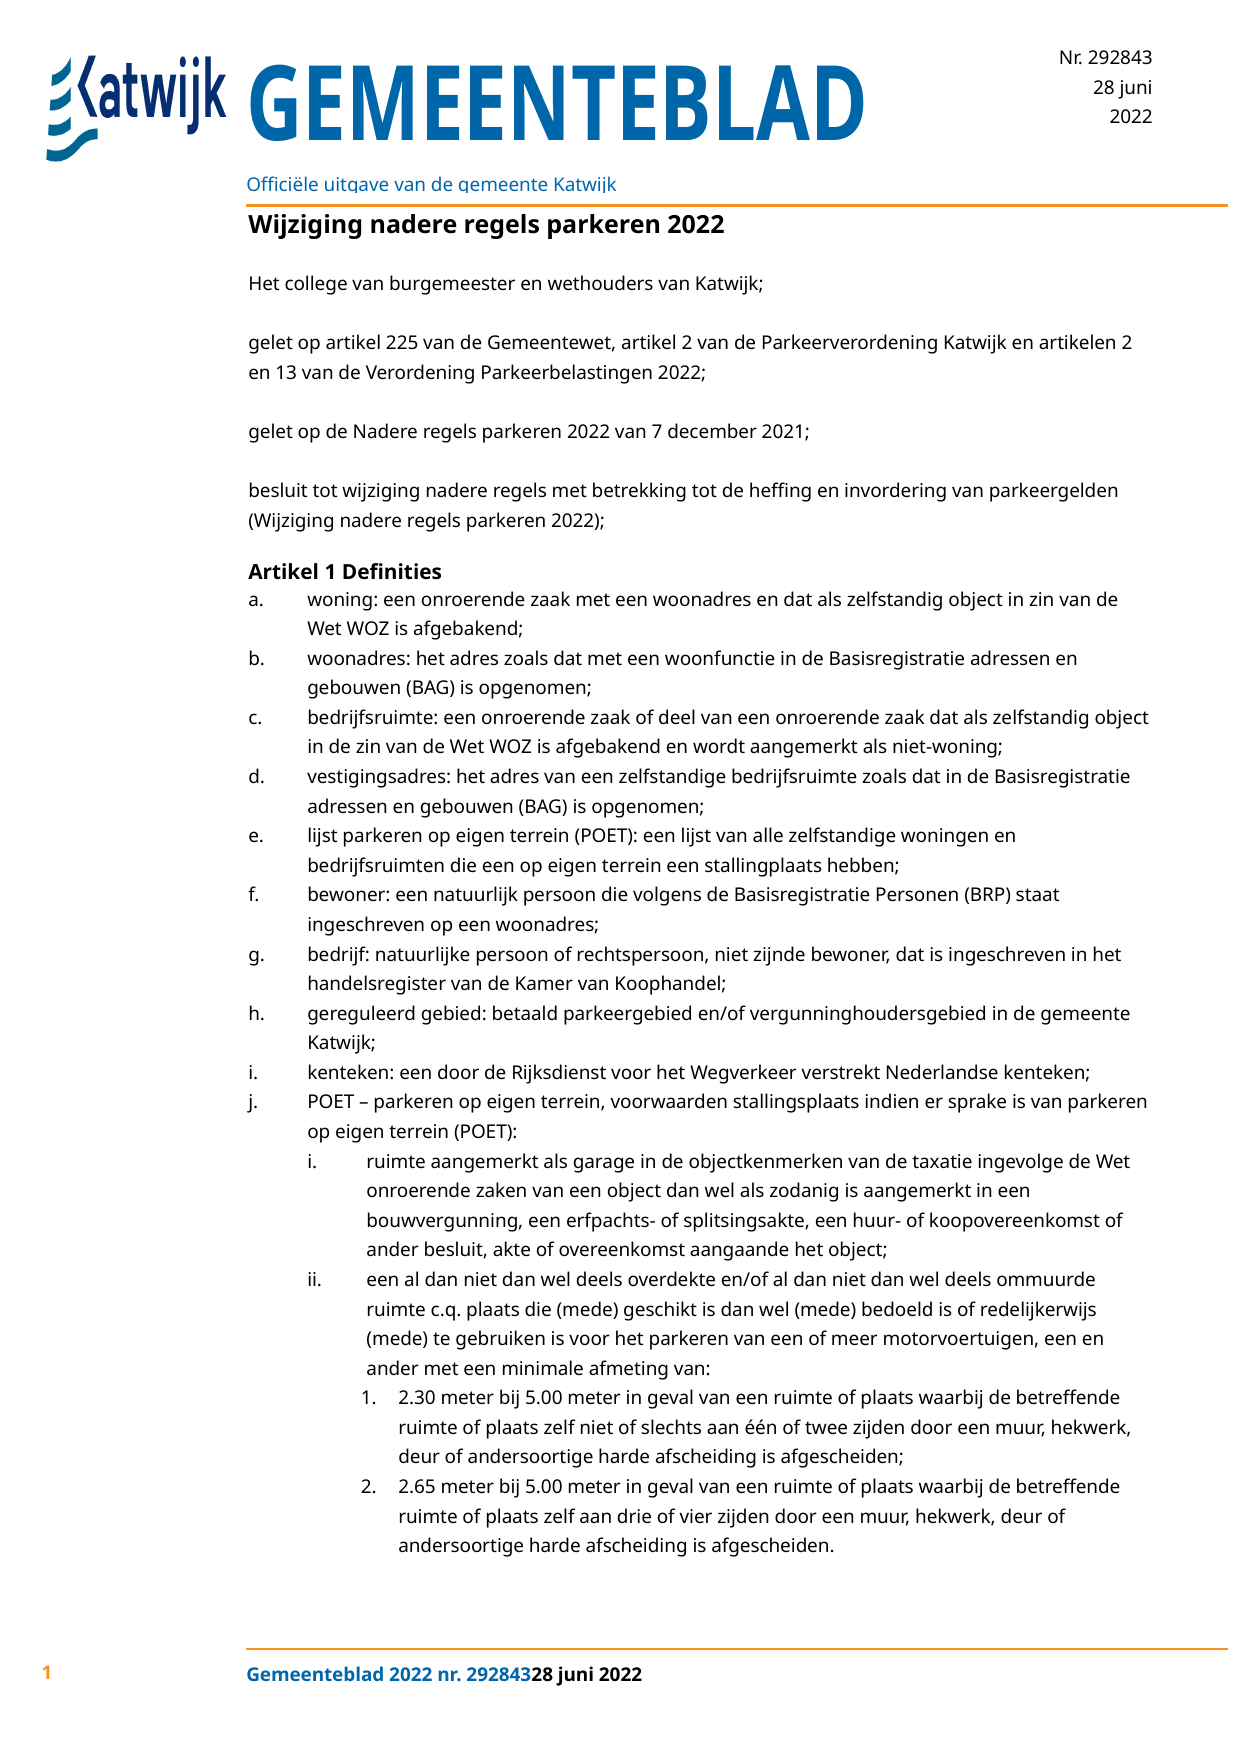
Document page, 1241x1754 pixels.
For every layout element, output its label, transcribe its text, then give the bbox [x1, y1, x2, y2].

text besluit tot wijziging nadere regels met betrekking tot de heffing en invordering van parkeergelden (Wijziging nadere regels parkeren 2022); [248, 477, 1152, 533]
text gelet op de Nadere regels parkeren 2022 van 7 december 2021; [248, 418, 1152, 444]
list lijst parkeren op eigen terrein (POET): een lijst van alle zelfstandige woningen en bedrijfsruimten die een op eigen terrein een stallingplaats hebben; [248, 822, 1152, 878]
list bedrijf: natuurlijke persoon of rechtspersoon, niet zijnde bewoner, dat is ingeschreven in het handelsregister van de Kamer van Koophandel; [248, 941, 1152, 996]
list gereguleerd gebied: betaald parkeergebied en/of vergunninghoudersgebied in de gemeente Katwijk; [248, 1000, 1152, 1055]
list kenteken: een door de Rijksdienst voor het Wegverkeer verstrekt Nederlandse kenteken; [248, 1059, 1152, 1085]
text gelet op artikel 225 van de Gemeentewet, artikel 2 van de Parkeerverordening Katwijk en artikelen 2 en 13 van de Verordening Parkeerbelastingen 2022; [248, 329, 1152, 385]
list bedrijfsruimte: een onroerende zaak of deel van een onroerende zaak dat als zelfstandig object in de zin van de Wet WOZ is afgebakend en wordt aangemerkt als niet-woning; [248, 704, 1152, 759]
list ruimte aangemerkt als garage in de objectkenmerken van de taxatie ingevolge de Wet onroerende zaken van een object dan wel als zodanig is aangemerkt in een bouwvergunning, een erfpachts- of splitsingsakte, een huur- of koopovereenkomst of ander besluit, akte of overeenkomst aangaande het object; [307, 1148, 1152, 1262]
list woonadres: het adres zoals dat met een woonfunctie in de Basisregistratie adressen en gebouwen (BAG) is opgenomen; [248, 645, 1152, 700]
text Het college van burgemeester en wethouders van Katwijk; [248, 270, 1152, 296]
list vestigingsadres: het adres van een zelfstandige bedrijfsruimte zoals dat in de Basisregistratie adressen en gebouwen (BAG) is opgenomen; [248, 763, 1152, 819]
list 2.30 meter bij 5.00 meter in geval van een ruimte of plaats waarbij de betreffende ruimte of plaats zelf niet of slechts aan één of twee zijden door een muur, hekwerk, deur of andersoortige harde afscheiding is afgescheiden; [361, 1384, 1152, 1469]
list 2.65 meter bij 5.00 meter in geval van een ruimte of plaats waarbij de betreffende ruimte of plaats zelf aan drie of vier zijden door een muur, hekwerk, deur of andersoortige harde afscheiding is afgescheiden. [361, 1473, 1152, 1558]
list een al dan niet dan wel deels overdekte en/of al dan niet dan wel deels ommuurde ruimte c.q. plaats die (mede) geschikt is dan wel (mede) bedoeld is of redelijkerwijs (mede) te gebruiken is voor het parkeren van een of meer motorvoertuigen, een en ander met een minimale afmeting van: [307, 1266, 1152, 1381]
picture [41, 47, 231, 172]
list bewoner: een natuurlijk persoon die volgens de Basisregistratie Personen (BRP) staat ingeschreven op een woonadres; [248, 882, 1152, 937]
list woning: een onroerende zaak met een woonadres en dat als zelfstandig object in zin van de Wet WOZ is afgebakend; [248, 586, 1152, 641]
text Wijziging nadere regels parkeren 2022 [248, 207, 1152, 241]
list POET – parkeren op eigen terrein, voorwaarden stallingsplaats indien er sprake is van parkeren op eigen terrein (POET): [248, 1089, 1152, 1144]
text Artikel 1 Definities [248, 557, 1152, 586]
